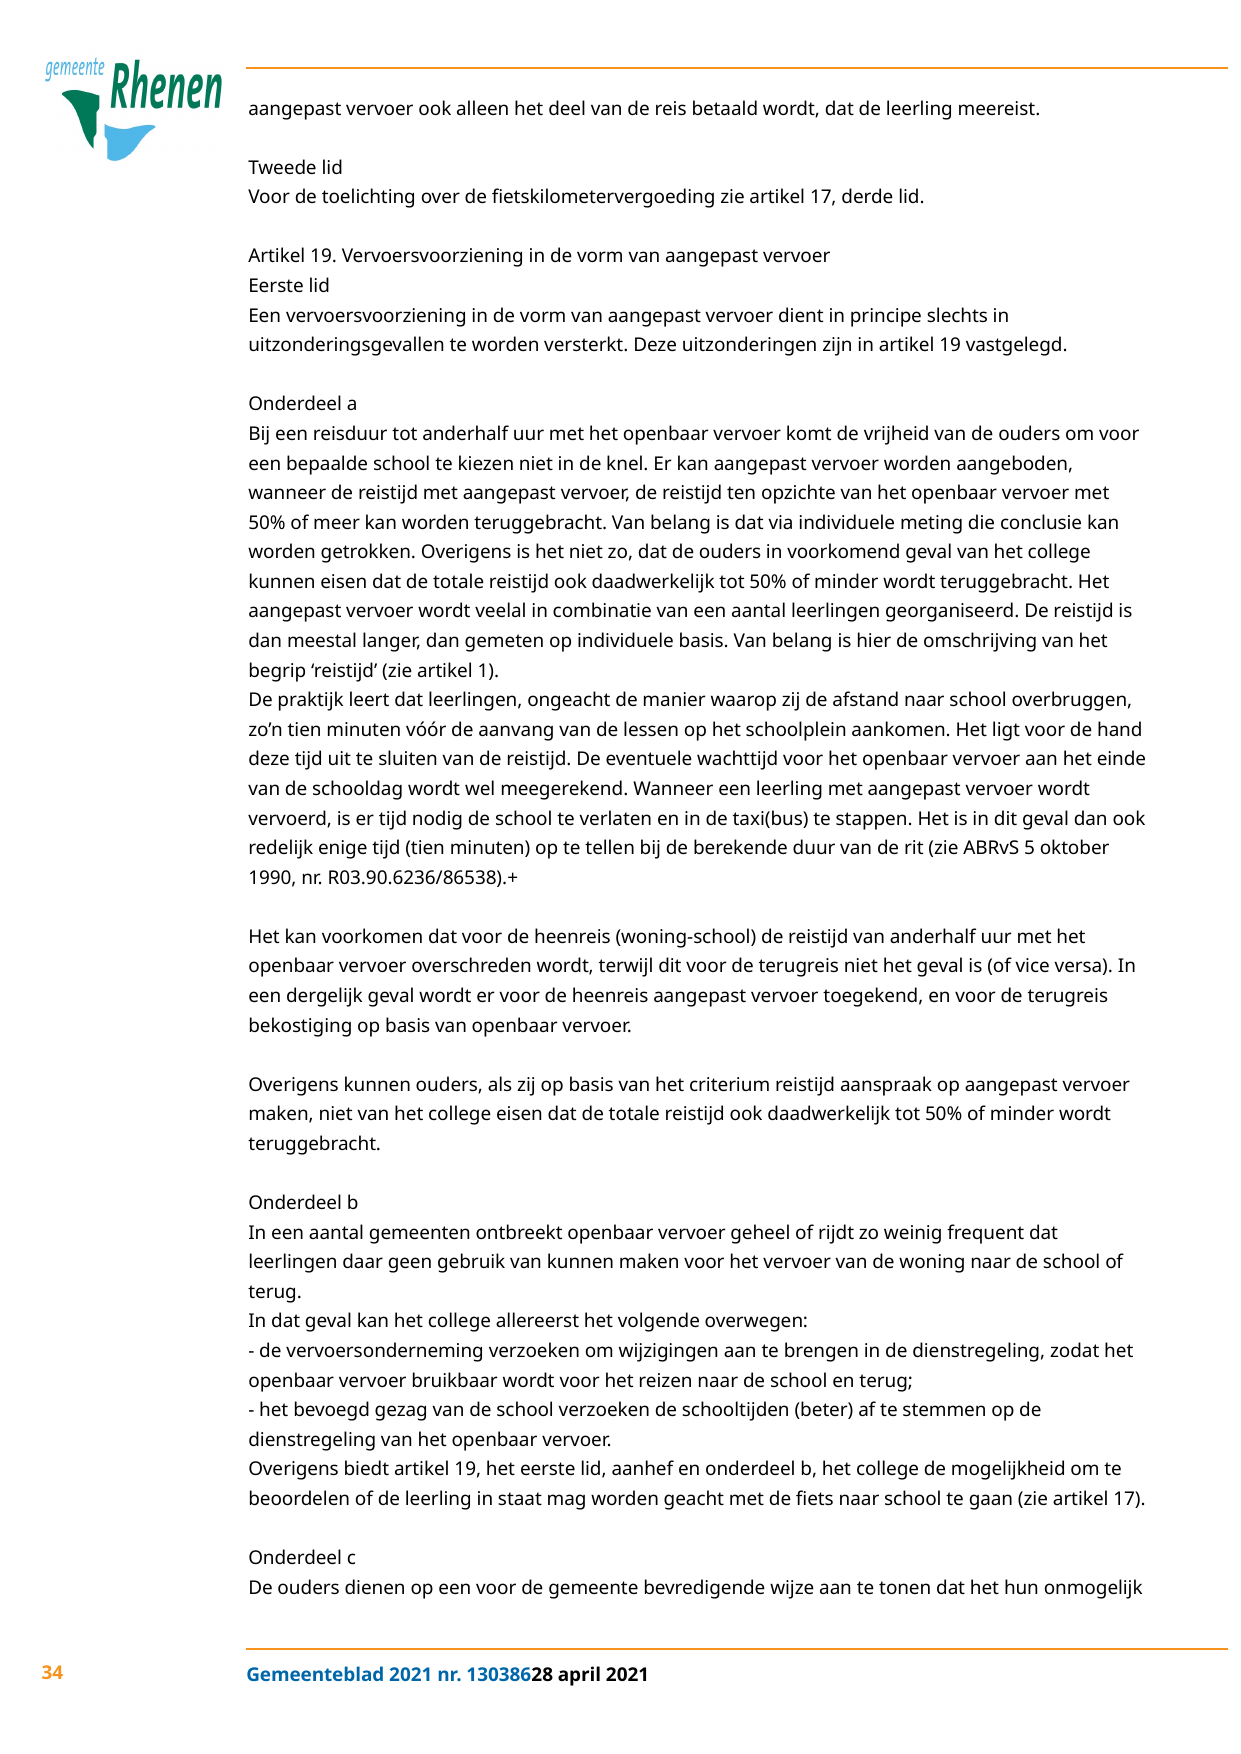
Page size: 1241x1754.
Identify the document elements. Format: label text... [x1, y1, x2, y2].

text - de vervoersonderneming verzoeken om wijzigingen aan te brengen in de dienstregeling, zodat het openbaar vervoer bruikbaar wordt voor het reizen naar de school en terug; [248, 1337, 1152, 1393]
text De praktijk leert dat leerlingen, ongeacht de manier waarop zij de afstand naar school overbruggen, zo’n tien minuten vóór de aanvang van de lessen op het schoolplein aankomen. Het ligt voor de hand deze tijd uit te sluiten van de reistijd. De eventuele wachttijd voor het openbaar vervoer aan het einde van de schooldag wordt wel meegerekend. Wanneer een leerling met aangepast vervoer wordt vervoerd, is er tijd nodig de school te verlaten en in de taxi(bus) te stappen. Het is in dit geval dan ook redelijk enige tijd (tien minuten) op te tellen bij de berekende duur van de rit (zie ABRvS 5 oktober 1990, nr. R03.90.6236/86538).+ [248, 686, 1152, 890]
text Onderdeel c [248, 1544, 1152, 1570]
text De ouders dienen op een voor de gemeente bevredigende wijze aan te tonen dat het hun onmogelijk [248, 1574, 1152, 1600]
text Eerste lid [248, 272, 1152, 298]
text Voor de toelichting over de fietskilometervergoeding zie artikel 17, derde lid. [248, 183, 1152, 209]
text aangepast vervoer ook alleen het deel van de reis betaald wordt, dat de leerling meereist. [248, 95, 1152, 121]
text Overigens biedt artikel 19, het eerste lid, aanhef en onderdeel b, het college de mogelijkheid om te beoordelen of de leerling in staat mag worden geacht met de fiets naar school te gaan (zie artikel 17). [248, 1456, 1152, 1511]
text Onderdeel b [248, 1189, 1152, 1215]
text Het kan voorkomen dat voor de heenreis (woning-school) de reistijd van anderhalf uur met het openbaar vervoer overschreden wordt, terwijl dit voor de terugreis niet het geval is (of vice versa). In een dergelijk geval wordt er voor de heenreis aangepast vervoer toegekend, en voor de terugreis bekostiging op basis van openbaar vervoer. [248, 923, 1152, 1038]
text Overigens kunnen ouders, als zij op basis van het criterium reistijd aanspraak op aangepast vervoer maken, niet van het college eisen dat de totale reistijd ook daadwerkelijk tot 50% of minder wordt teruggebracht. [248, 1071, 1152, 1156]
text - het bevoegd gezag van de school verzoeken de schooltijden (beter) af te stemmen op de dienstregeling van het openbaar vervoer. [248, 1396, 1152, 1452]
text Onderdeel a [248, 391, 1152, 416]
text In dat geval kan het college allereerst het volgende overwegen: [248, 1308, 1152, 1333]
picture [41, 47, 231, 172]
text Tweede lid [248, 154, 1152, 180]
text Bij een reisduur tot anderhalf uur met het openbaar vervoer komt de vrijheid van de ouders om voor een bepaalde school te kiezen niet in de knel. Er kan aangepast vervoer worden aangeboden, wanneer de reistijd met aangepast vervoer, de reistijd ten opzichte van het openbaar vervoer met 50% of meer kan worden teruggebracht. Van belang is dat via individuele meting die conclusie kan worden getrokken. Overigens is het niet zo, dat de ouders in voorkomend geval van het college kunnen eisen dat de totale reistijd ook daadwerkelijk tot 50% of minder wordt teruggebracht. Het aangepast vervoer wordt veelal in combinatie van een aantal leerlingen georganiseerd. De reistijd is dan meestal langer, dan gemeten op individuele basis. Van belang is hier de omschrijving van het begrip ‘reistijd’ (zie artikel 1). [248, 420, 1152, 683]
text In een aantal gemeenten ontbreekt openbaar vervoer geheel of rijdt zo weinig frequent dat leerlingen daar geen gebruik van kunnen maken voor het vervoer van de woning naar de school of terug. [248, 1219, 1152, 1304]
text Een vervoersvoorziening in de vorm van aangepast vervoer dient in principe slechts in uitzonderingsgevallen te worden versterkt. Deze uitzonderingen zijn in artikel 19 vastgelegd. [248, 302, 1152, 357]
text Artikel 19. Vervoersvoorziening in de vorm van aangepast vervoer [248, 243, 1152, 268]
